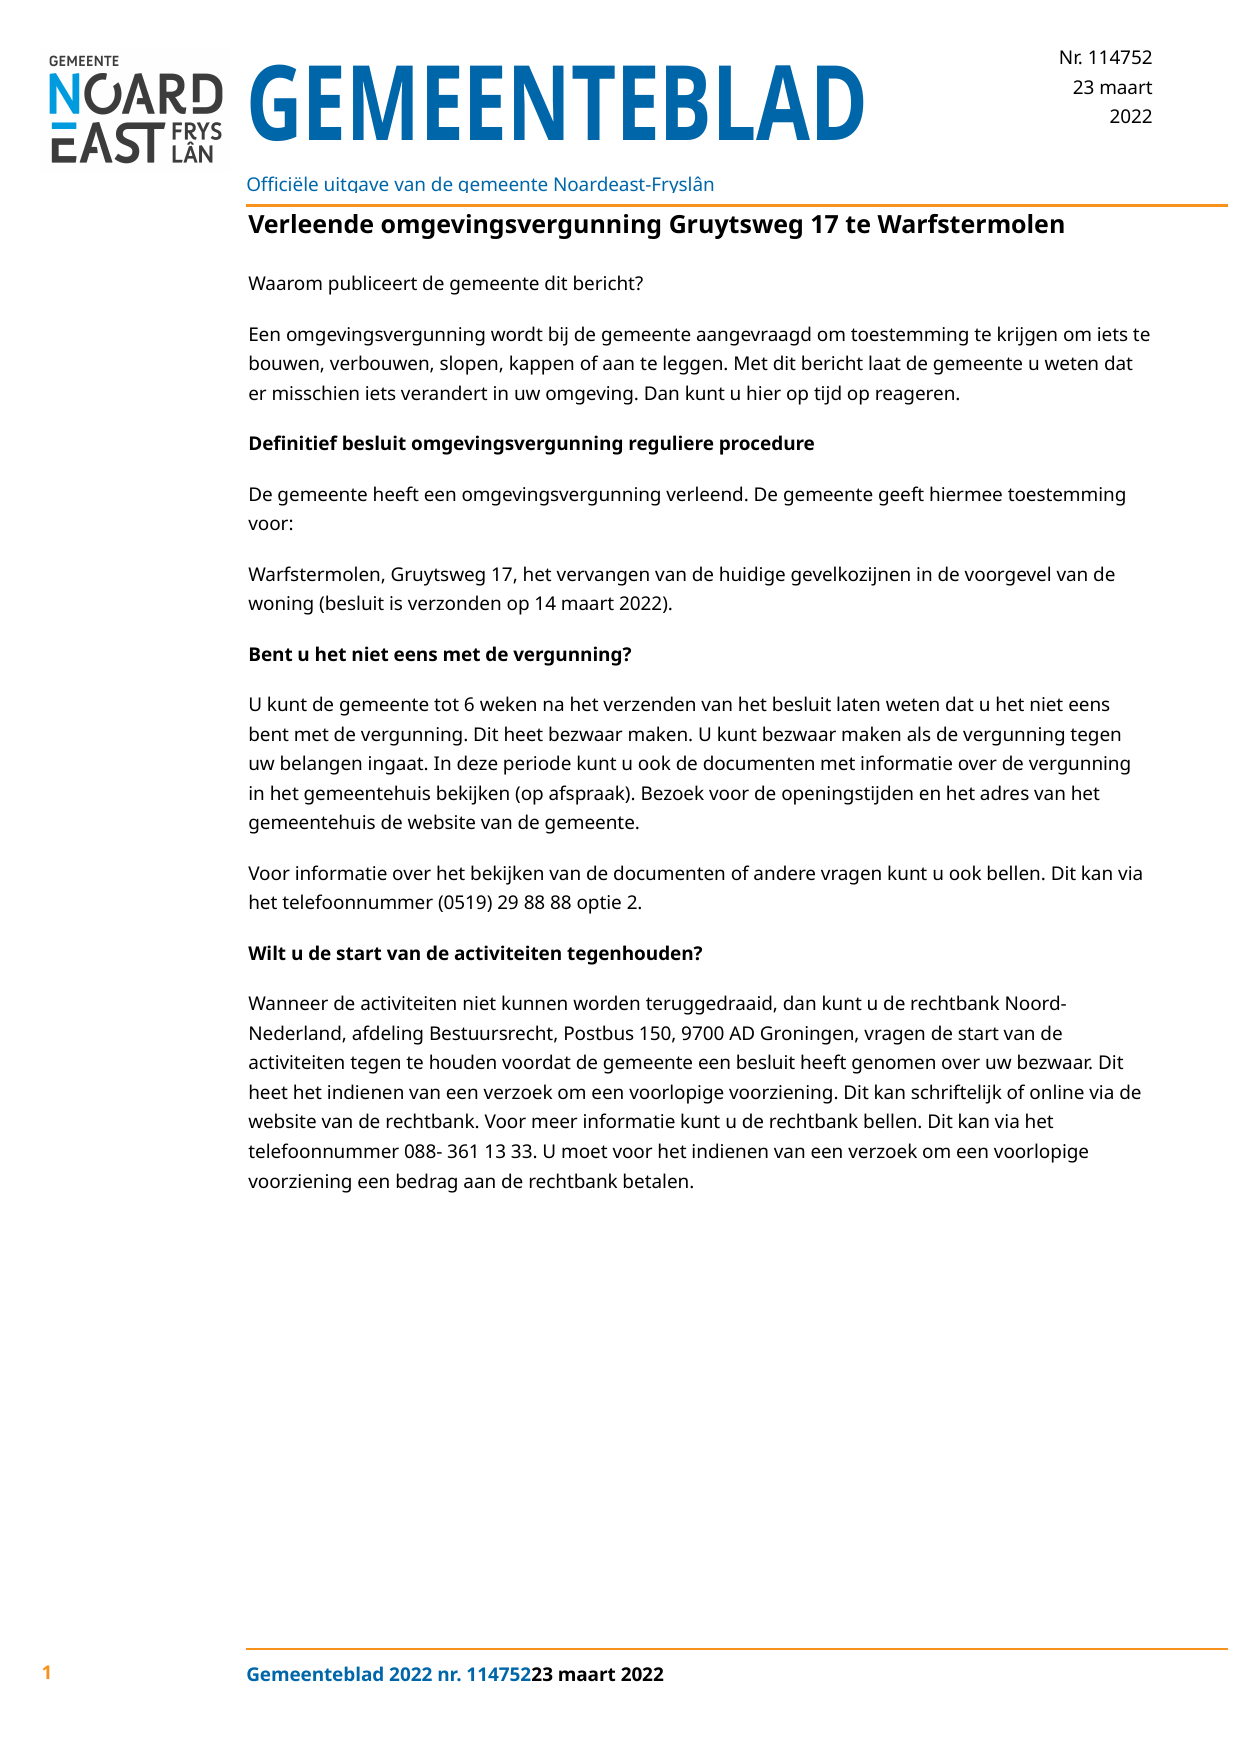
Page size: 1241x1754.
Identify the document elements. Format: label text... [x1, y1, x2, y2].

text Verleende omgevingsvergunning Gruytsweg 17 te Warfstermolen [248, 207, 1152, 241]
picture [41, 47, 231, 172]
text U kunt de gemeente tot 6 weken na het verzenden van het besluit laten weten dat u het niet eens bent met de vergunning. Dit heet bezwaar maken. U kunt bezwaar maken als de vergunning tegen uw belangen ingaat. In deze periode kunt u ook de documenten met informatie over de vergunning in het gemeentehuis bekijken (op afspraak). Bezoek voor de openingstijden en het adres van het gemeentehuis de website van de gemeente. [248, 691, 1152, 835]
text Definitief besluit omgevingsvergunning reguliere procedure [248, 430, 1152, 456]
text Warfstermolen, Gruytsweg 17, het vervangen van de huidige gevelkozijnen in de voorgevel van de woning (besluit is verzonden op 14 maart 2022). [248, 561, 1152, 616]
text Voor informatie over het bekijken van de documenten of andere vragen kunt u ook bellen. Dit kan via het telefoonnummer (0519) 29 88 88 optie 2. [248, 860, 1152, 915]
text De gemeente heeft een omgevingsvergunning verleend. De gemeente geeft hiermee toestemming voor: [248, 481, 1152, 536]
text Bent u het niet eens met de vergunning? [248, 641, 1152, 666]
text Wanneer de activiteiten niet kunnen worden teruggedraaid, dan kunt u de rechtbank Noord-Nederland, afdeling Bestuursrecht, Postbus 150, 9700 AD Groningen, vragen de start van de activiteiten tegen te houden voordat de gemeente een besluit heeft genomen over uw bezwaar. Dit heet het indienen van een verzoek om een voorlopige voorziening. Dit kan schriftelijk of online via de website van de rechtbank. Voor meer informatie kunt u de rechtbank bellen. Dit kan via het telefoonnummer 088- 361 13 33. U moet voor het indienen van een verzoek om een voorlopige voorziening een bedrag aan de rechtbank betalen. [248, 990, 1152, 1193]
text Wilt u de start van de activiteiten tegenhouden? [248, 940, 1152, 966]
text Waarom publiceert de gemeente dit bericht? [248, 270, 1152, 296]
text Een omgevingsvergunning wordt bij de gemeente aangevraagd om toestemming te krijgen om iets te bouwen, verbouwen, slopen, kappen of aan te leggen. Met dit bericht laat de gemeente u weten dat er misschien iets verandert in uw omgeving. Dan kunt u hier op tijd op reageren. [248, 321, 1152, 406]
